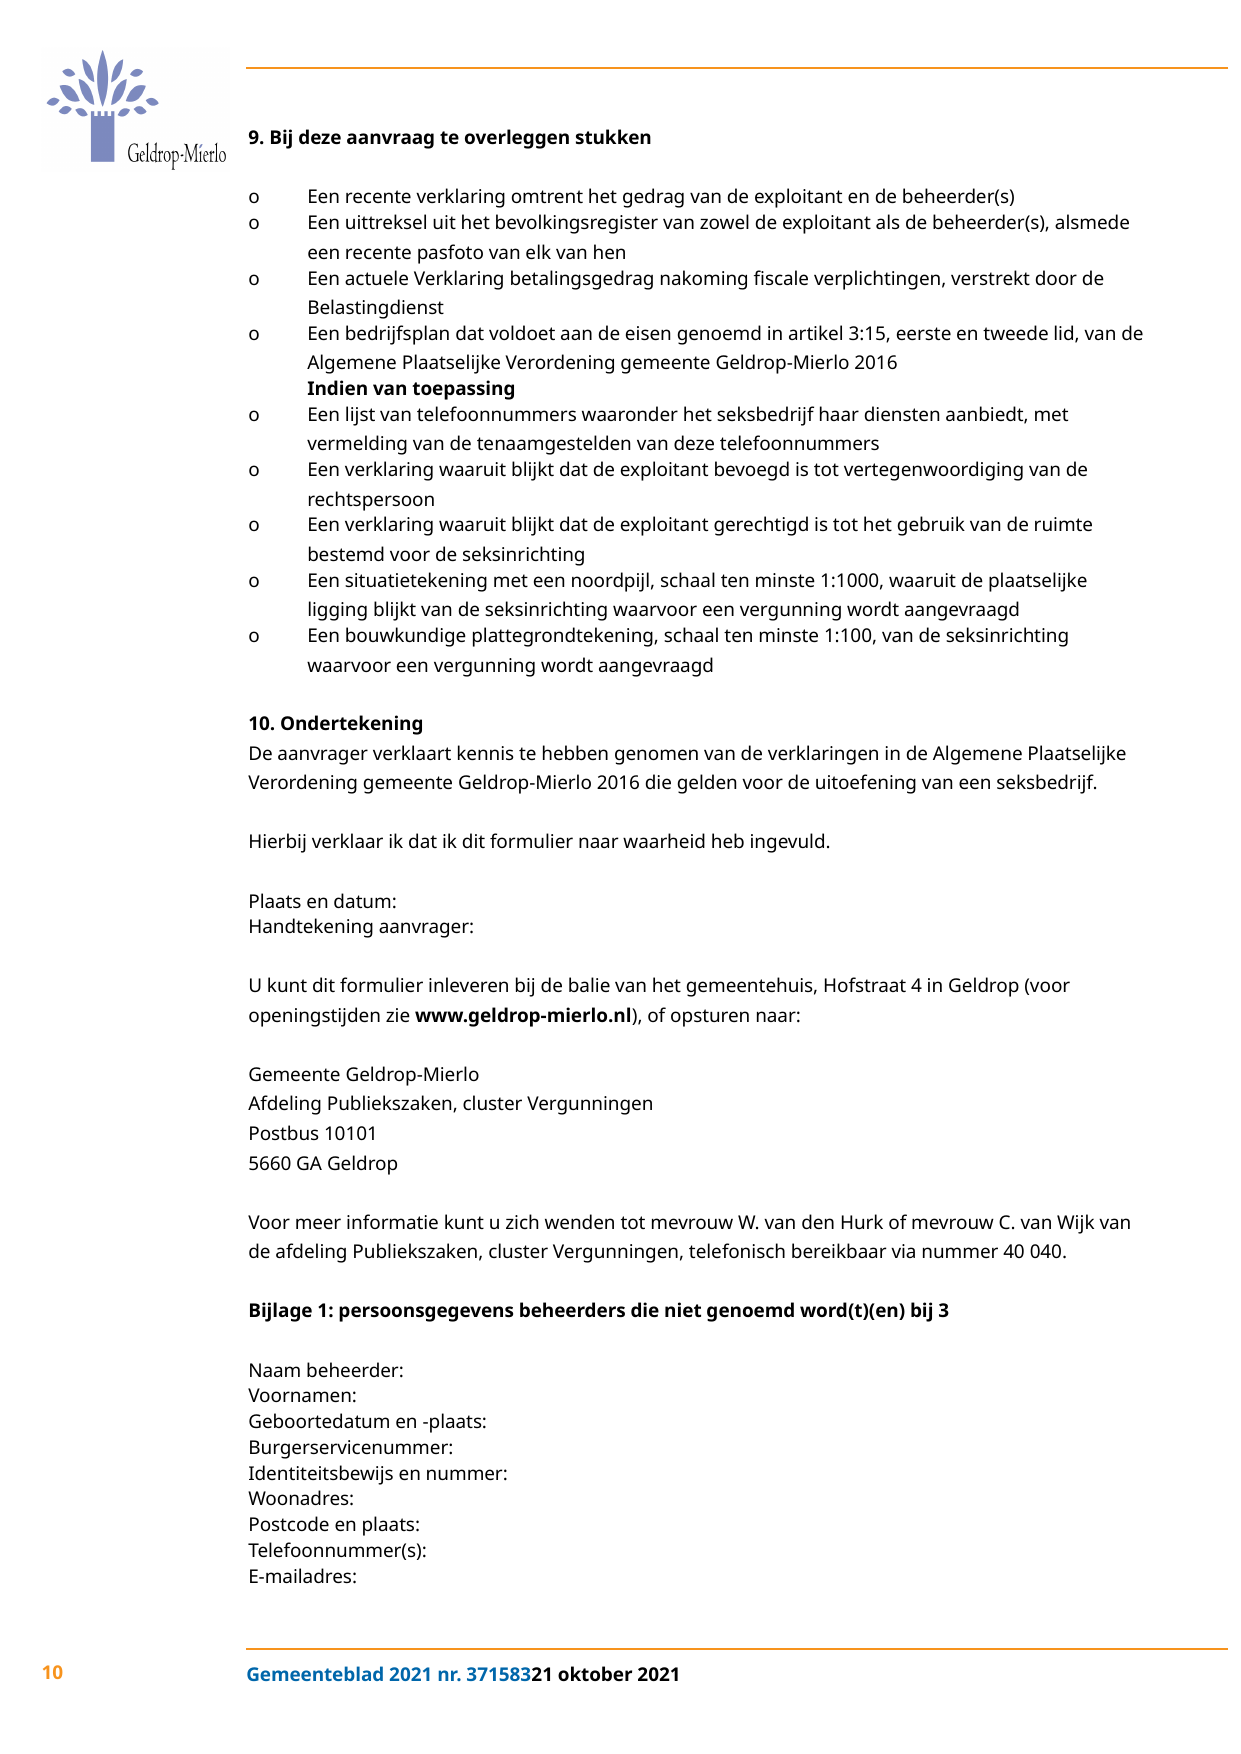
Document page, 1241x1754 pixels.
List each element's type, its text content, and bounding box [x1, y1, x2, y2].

table_cell Postcode en plaats: [248, 1511, 700, 1537]
table_cell [700, 1563, 1152, 1588]
text Postbus 10101 [248, 1120, 1152, 1146]
table_cell [700, 1511, 1152, 1537]
text U kunt dit formulier inleveren bij de balie van het gemeentehuis, Hofstraat 4 in Geldrop (voor openingstijden zie www.geldrop-mierlo.nl), of opsturen naar: [248, 972, 1152, 1028]
table_cell Een bedrijfsplan dat voldoet aan de eisen genoemd in artikel 3:15, eerste en tweede lid, van de Algemene Plaatselijke Verordening gemeente Geldrop-Mierlo 2016 [248, 320, 1152, 375]
table_cell Een uittreksel uit het bevolkingsregister van zowel de exploitant als de beheerder(s), alsmede een recente pasfoto van elk van hen [248, 209, 1152, 265]
text Voor meer informatie kunt u zich wenden tot mevrouw W. van den Hurk of mevrouw C. van Wijk van de afdeling Publiekszaken, cluster Vergunningen, telefonisch bereikbaar via nummer 40 040. [248, 1209, 1152, 1264]
table_cell Woonadres: [248, 1486, 700, 1511]
text Bijlage 1: persoonsgegevens beheerders die niet genoemd word(t)(en) bij 3 [248, 1298, 1152, 1323]
table_cell Indien van toepassing [248, 375, 1152, 401]
table_cell Geboortedatum en -plaats: [248, 1409, 700, 1434]
table_cell [700, 1434, 1152, 1460]
text Gemeente Geldrop-Mierlo [248, 1061, 1152, 1087]
text De aanvrager verklaart kennis te hebben genomen van de verklaringen in de Algemene Plaatselijke Verordening gemeente Geldrop-Mierlo 2016 die gelden voor de uitoefening van een seksbedrijf. [248, 740, 1152, 795]
text 10. Ondertekening [248, 710, 1152, 736]
table_cell Een bouwkundige plattegrondtekening, schaal ten minste 1:100, van de seksinrichting waarvoor een vergunning wordt aangevraagd [248, 622, 1152, 678]
table_header Naam beheerder: [248, 1357, 700, 1383]
table_cell E-mailadres: [248, 1563, 700, 1588]
table_cell Handtekening aanvrager: [248, 914, 1152, 939]
table_cell Een verklaring waaruit blijkt dat de exploitant bevoegd is tot vertegenwoordiging van de rechtspersoon [248, 456, 1152, 512]
table_cell Een actuele Verklaring betalingsgedrag nakoming fiscale verplichtingen, verstrekt door de Belastingdienst [248, 265, 1152, 320]
text Afdeling Publiekszaken, cluster Vergunningen [248, 1091, 1152, 1116]
table_cell Voornamen: [248, 1383, 700, 1408]
table_header Plaats en datum: [248, 888, 1152, 914]
table_cell Telefoonnummer(s): [248, 1537, 700, 1563]
text 9. Bij deze aanvraag te overleggen stukken [248, 124, 1152, 150]
table_header [700, 1357, 1152, 1383]
table_cell [700, 1460, 1152, 1486]
text 5660 GA Geldrop [248, 1150, 1152, 1176]
table_cell Een situatietekening met een noordpijl, schaal ten minste 1:1000, waaruit de plaatselijke ligging blijkt van de seksinrichting waarvoor een vergunning wordt aangevraagd [248, 567, 1152, 622]
table_cell Identiteitsbewijs en nummer: [248, 1460, 700, 1486]
table_cell [700, 1383, 1152, 1408]
table_cell Een verklaring waaruit blijkt dat de exploitant gerechtigd is tot het gebruik van de ruimte bestemd voor de seksinrichting [248, 512, 1152, 567]
text Hierbij verklaar ik dat ik dit formulier naar waarheid heb ingevuld. [248, 829, 1152, 854]
table_cell [700, 1537, 1152, 1563]
table_cell Burgerservicenummer: [248, 1434, 700, 1460]
table_header Een recente verklaring omtrent het gedrag van de exploitant en de beheerder(s) [248, 184, 1152, 209]
table_cell [700, 1486, 1152, 1511]
table_cell Een lijst van telefoonnummers waaronder het seksbedrijf haar diensten aanbiedt, met vermelding van de tenaamgestelden van deze telefoonnummers [248, 401, 1152, 456]
picture [41, 47, 231, 172]
table_cell [700, 1409, 1152, 1434]
